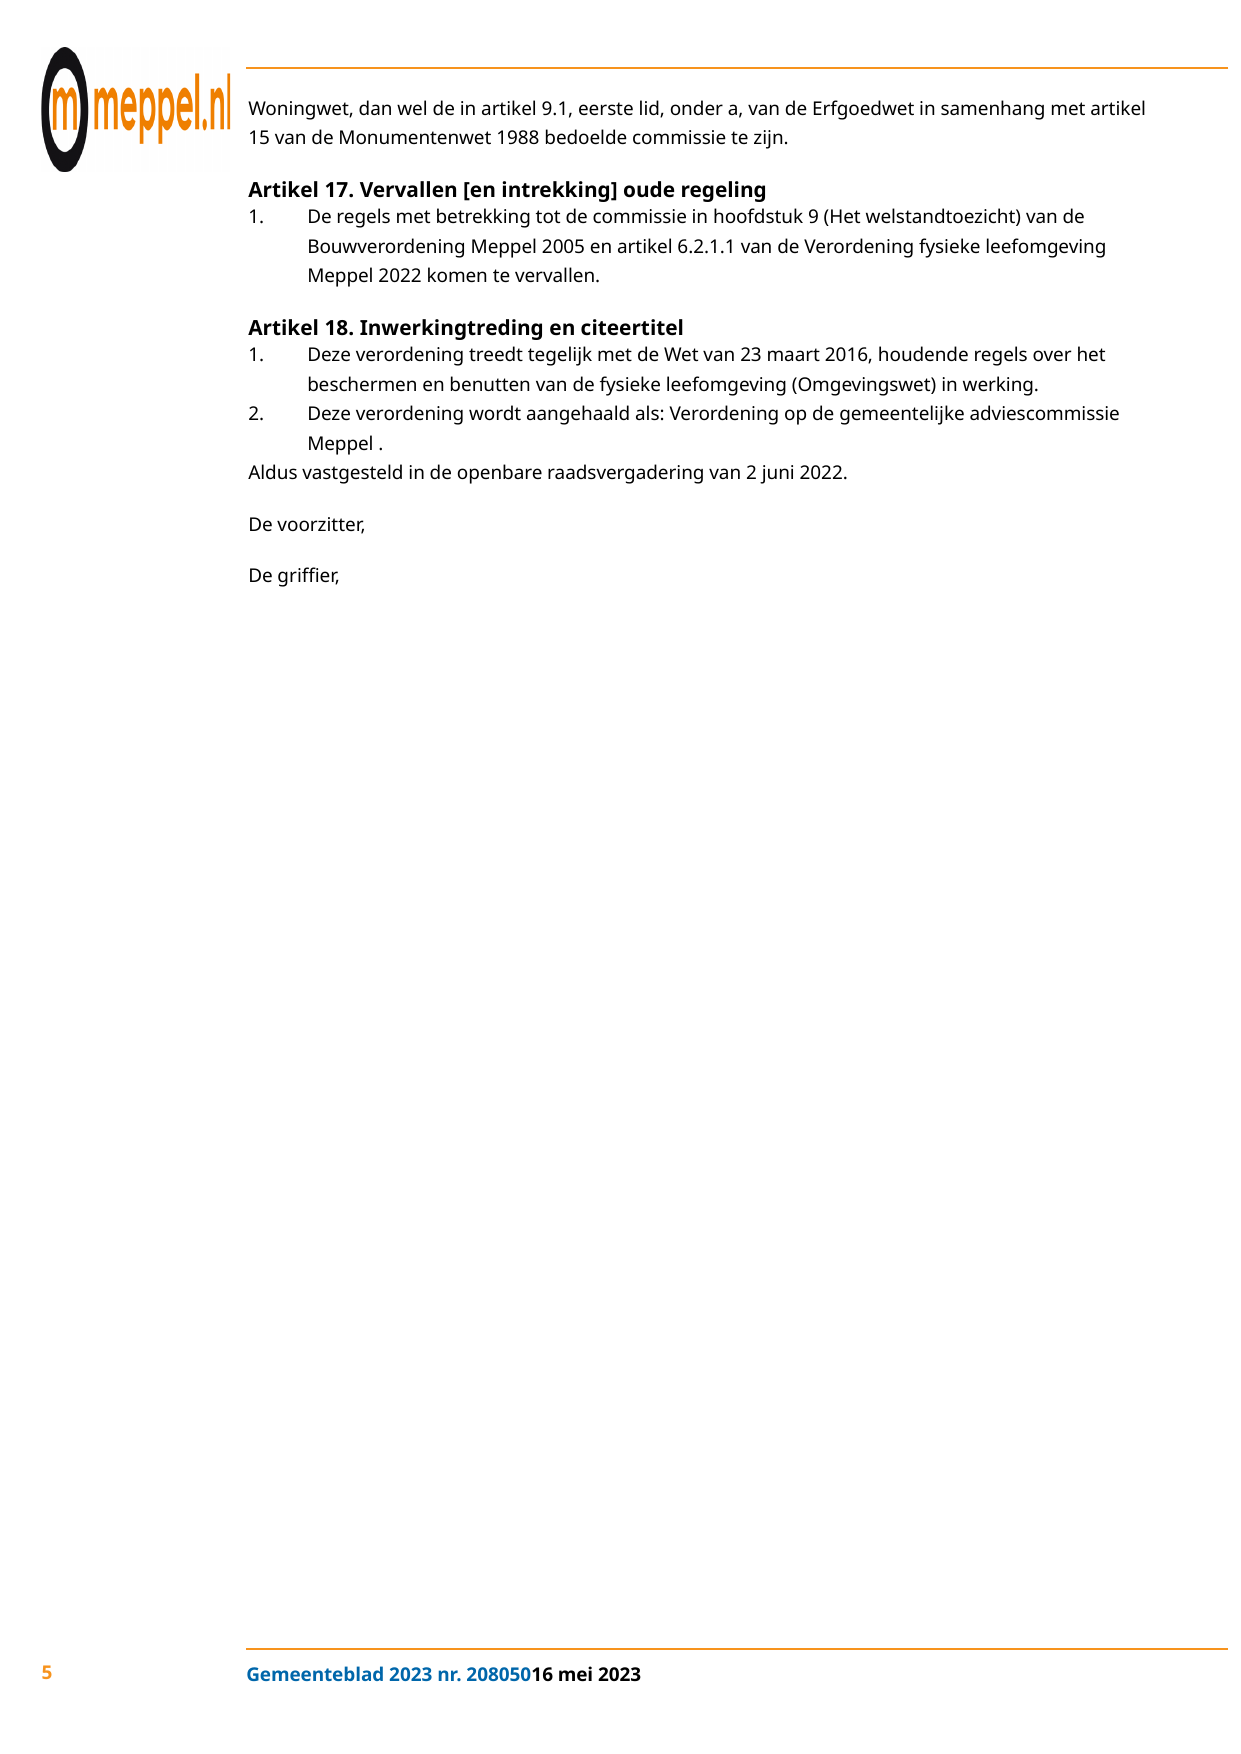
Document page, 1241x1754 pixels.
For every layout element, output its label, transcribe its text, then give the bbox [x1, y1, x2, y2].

list Deze verordening wordt aangehaald als: Verordening op de gemeentelijke adviescommissie Meppel . [248, 400, 1152, 456]
list Deze verordening treedt tegelijk met de Wet van 23 maart 2016, houdende regels over het beschermen en benutten van de fysieke leefomgeving (Omgevingswet) in werking. [248, 341, 1152, 397]
text Aldus vastgesteld in de openbare raadsvergadering van 2 juni 2022. [248, 459, 1152, 485]
text Artikel 18. Inwerkingtreding en citeertitel [248, 313, 1152, 341]
text Artikel 17. Vervallen [en intrekking] oude regeling [248, 175, 1152, 203]
picture [41, 47, 231, 172]
text Woningwet, dan wel de in artikel 9.1, eerste lid, onder a, van de Erfgoedwet in samenhang met artikel 15 van de Monumentenwet 1988 bedoelde commissie te zijn. [248, 95, 1152, 150]
list De regels met betrekking tot de commissie in hoofdstuk 9 (Het welstandtoezicht) van de Bouwverordening Meppel 2005 en artikel 6.2.1.1 van de Verordening fysieke leefomgeving Meppel 2022 komen te vervallen. [248, 203, 1152, 288]
text De griffier, [248, 562, 1152, 588]
text De voorzitter, [248, 511, 1152, 537]
